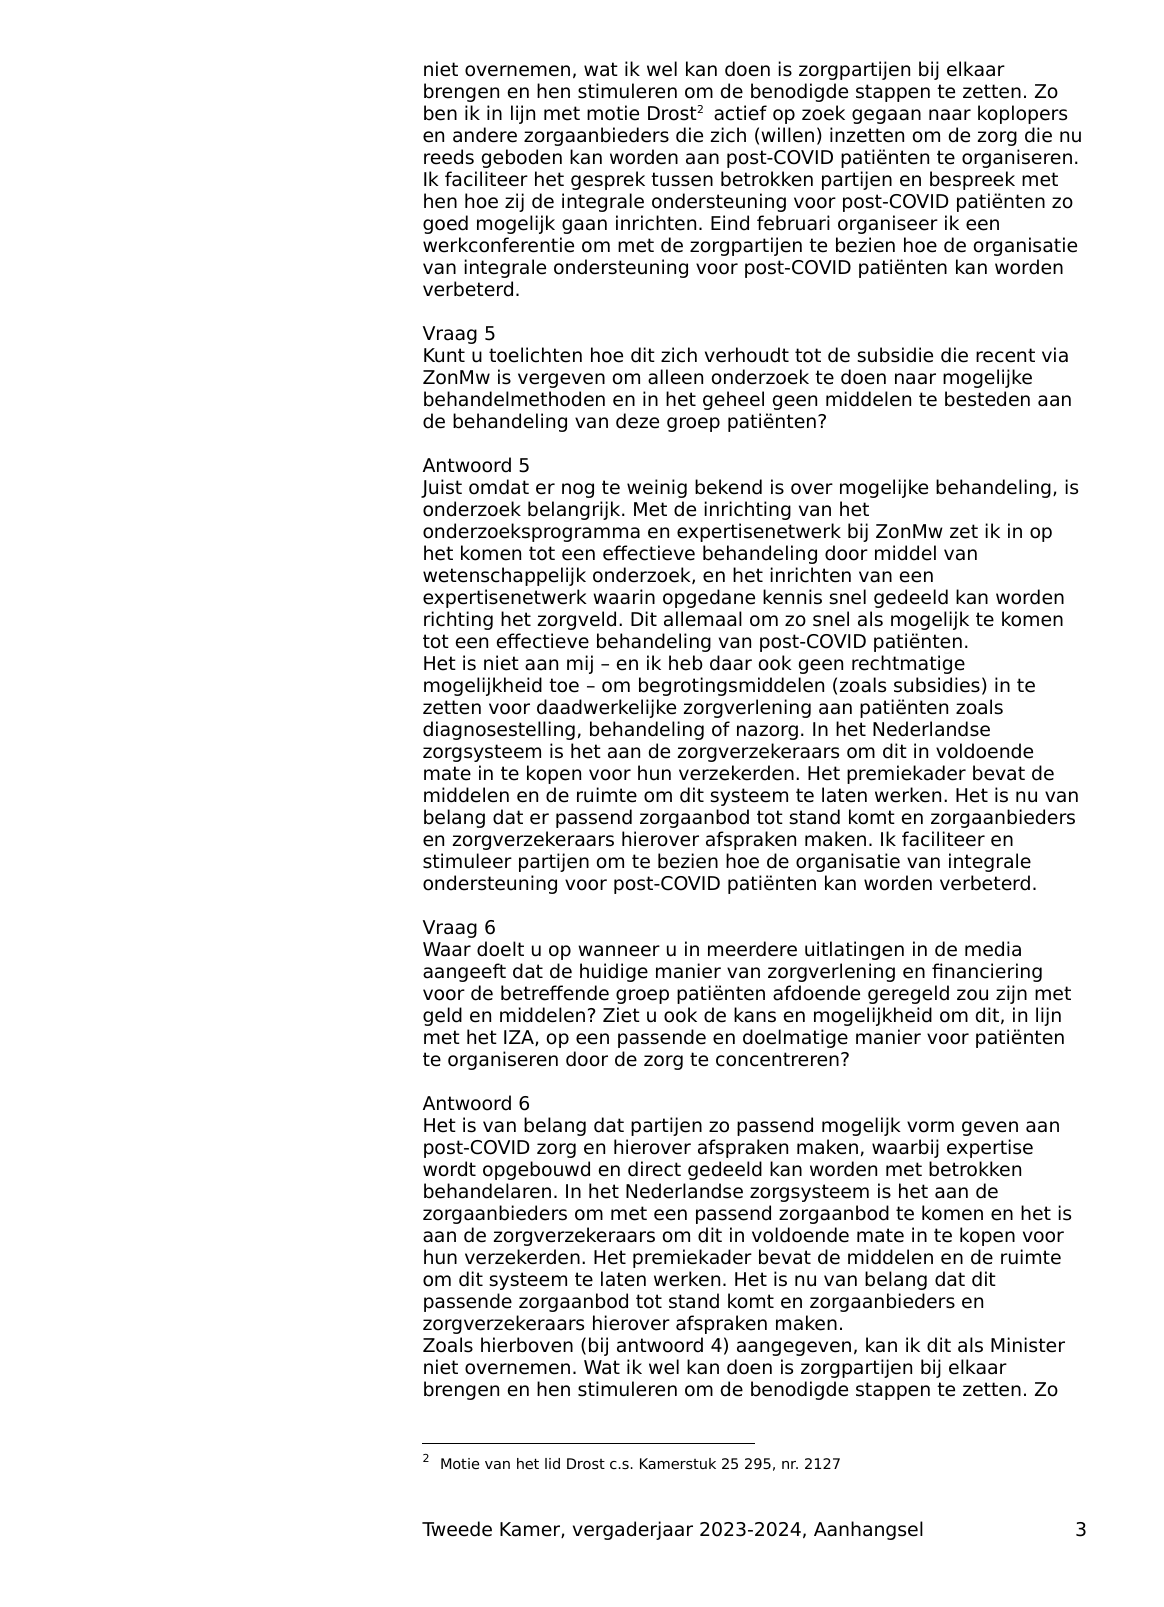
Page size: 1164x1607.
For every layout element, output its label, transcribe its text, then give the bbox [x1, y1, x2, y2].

text Juist omdat er nog te weinig bekend is over mogelijke behandeling, is onderzoek belangrijk. Met de inrichting van het onderzoeksprogramma en expertisenetwerk bij ZonMw zet ik in op het komen tot een effectieve behandeling door middel van wetenschappelijk onderzoek, en het inrichten van een expertisenetwerk waarin opgedane kennis snel gedeeld kan worden richting het zorgveld. Dit allemaal om zo snel als mogelijk te komen tot een effectieve behandeling van post-COVID patiënten. [422, 477, 1087, 653]
text Antwoord 6 [422, 1093, 1087, 1115]
text Het is niet aan mij – en ik heb daar ook geen rechtmatige mogelijkheid toe – om begrotingsmiddelen (zoals subsidies) in te zetten voor daadwerkelijke zorgverlening aan patiënten zoals diagnosestelling, behandeling of nazorg. In het Nederlandse zorgsysteem is het aan de zorgverzekeraars om dit in voldoende mate in te kopen voor hun verzekerden. Het premiekader bevat de middelen en de ruimte om dit systeem te laten werken. Het is nu van belang dat er passend zorgaanbod tot stand komt en zorgaanbieders en zorgverzekeraars hierover afspraken maken. Ik faciliteer en stimuleer partijen om te bezien hoe de organisatie van integrale ondersteuning voor post-COVID patiënten kan worden verbeterd. [422, 653, 1087, 895]
text Antwoord 5 [422, 455, 1087, 477]
text Het is van belang dat partijen zo passend mogelijk vorm geven aan post-COVID zorg en hierover afspraken maken, waarbij expertise wordt opgebouwd en direct gedeeld kan worden met betrokken behandelaren. In het Nederlandse zorgsysteem is het aan de zorgaanbieders om met een passend zorgaanbod te komen en het is aan de zorgverzekeraars om dit in voldoende mate in te kopen voor hun verzekerden. Het premiekader bevat de middelen en de ruimte om dit systeem te laten werken. Het is nu van belang dat dit passende zorgaanbod tot stand komt en zorgaanbieders en zorgverzekeraars hierover afspraken maken. [422, 1115, 1087, 1335]
text Kunt u toelichten hoe dit zich verhoudt tot de subsidie die recent via ZonMw is vergeven om alleen onderzoek te doen naar mogelijke behandelmethoden en in het geheel geen middelen te besteden aan de behandeling van deze groep patiënten? [422, 345, 1087, 433]
text Waar doelt u op wanneer u in meerdere uitlatingen in de media aangeeft dat de huidige manier van zorgverlening en financiering voor de betreffende groep patiënten afdoende geregeld zou zijn met geld en middelen? Ziet u ook de kans en mogelijkheid om dit, in lijn met het IZA, op een passende en doelmatige manier voor patiënten te organiseren door de zorg te concentreren? [422, 939, 1087, 1071]
text Vraag 5 [422, 323, 1087, 345]
text Motie van het lid Drost c.s. Kamerstuk 25 295, nr. 2127 [422, 1452, 1087, 1474]
text Vraag 6 [422, 917, 1087, 939]
text niet overnemen, wat ik wel kan doen is zorgpartijen bij elkaar brengen en hen stimuleren om de benodigde stappen te zetten. Zo ben ik in lijn met motie Drost actief op zoek gegaan naar koplopers en andere zorgaanbieders die zich (willen) inzetten om de zorg die nu reeds geboden kan worden aan post-COVID patiënten te organiseren. Ik faciliteer het gesprek tussen betrokken partijen en bespreek met hen hoe zij de integrale ondersteuning voor post-COVID patiënten zo goed mogelijk gaan inrichten. Eind februari organiseer ik een werkconferentie om met de zorgpartijen te bezien hoe de organisatie van integrale ondersteuning voor post-COVID patiënten kan worden verbeterd. [422, 59, 1087, 301]
text Zoals hierboven (bij antwoord 4) aangegeven, kan ik dit als Minister niet overnemen. Wat ik wel kan doen is zorgpartijen bij elkaar brengen en hen stimuleren om de benodigde stappen te zetten. Zo [422, 1335, 1087, 1401]
